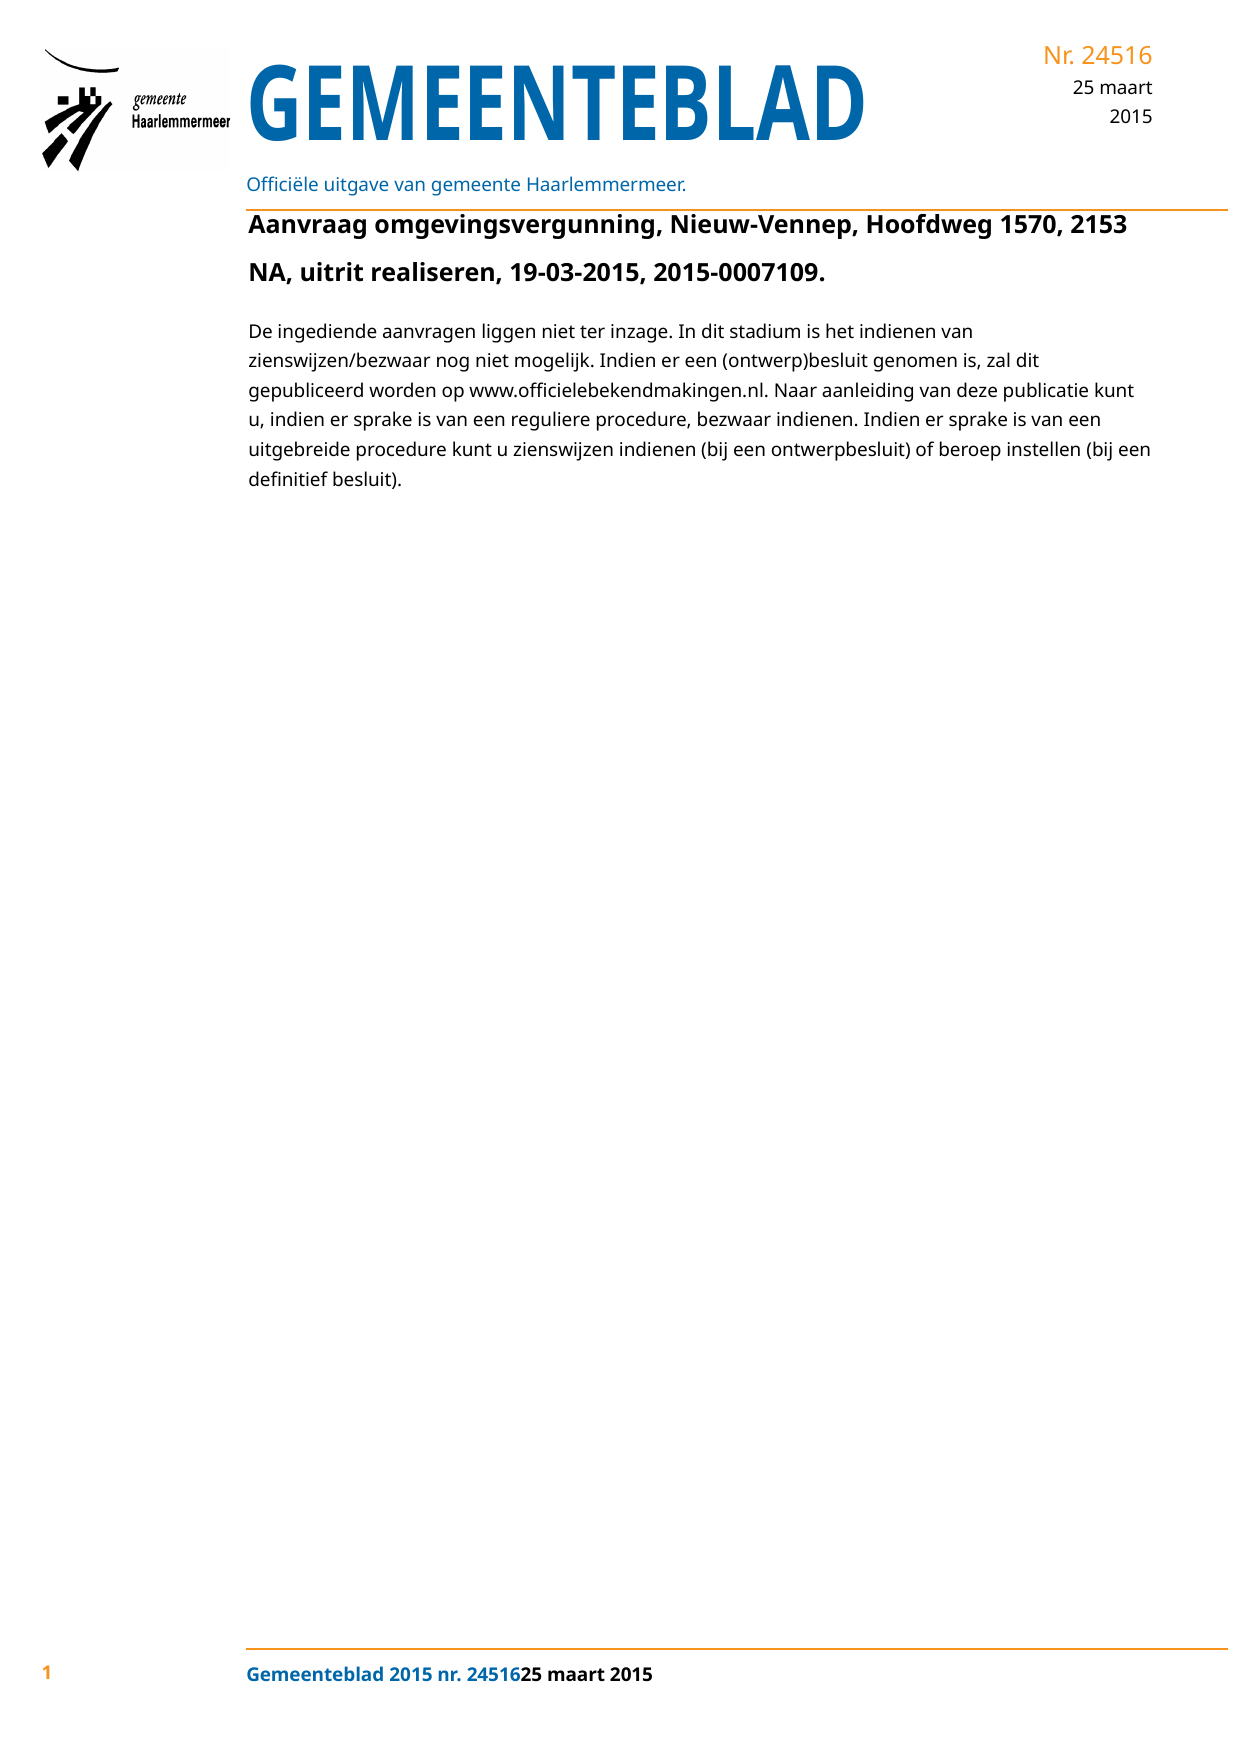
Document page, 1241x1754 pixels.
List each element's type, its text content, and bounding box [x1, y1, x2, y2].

picture [41, 47, 231, 172]
text De ingediende aanvragen liggen niet ter inzage. In dit stadium is het indienen van zienswijzen/bezwaar nog niet mogelijk. Indien er een (ontwerp)besluit genomen is, zal dit gepubliceerd worden op www.officielebekendmakingen.nl. Naar aanleiding van deze publicatie kunt u, indien er sprake is van een reguliere procedure, bezwaar indienen. Indien er sprake is van een uitgebreide procedure kunt u zienswijzen indienen (bij een ontwerpbesluit) of beroep instellen (bij een definitief besluit). [248, 318, 1152, 492]
text Aanvraag omgevingsvergunning, Nieuw-Vennep, Hoofdweg 1570, 2153 NA, uitrit realiseren, 19-03-2015, 2015-0007109. [248, 211, 1152, 288]
